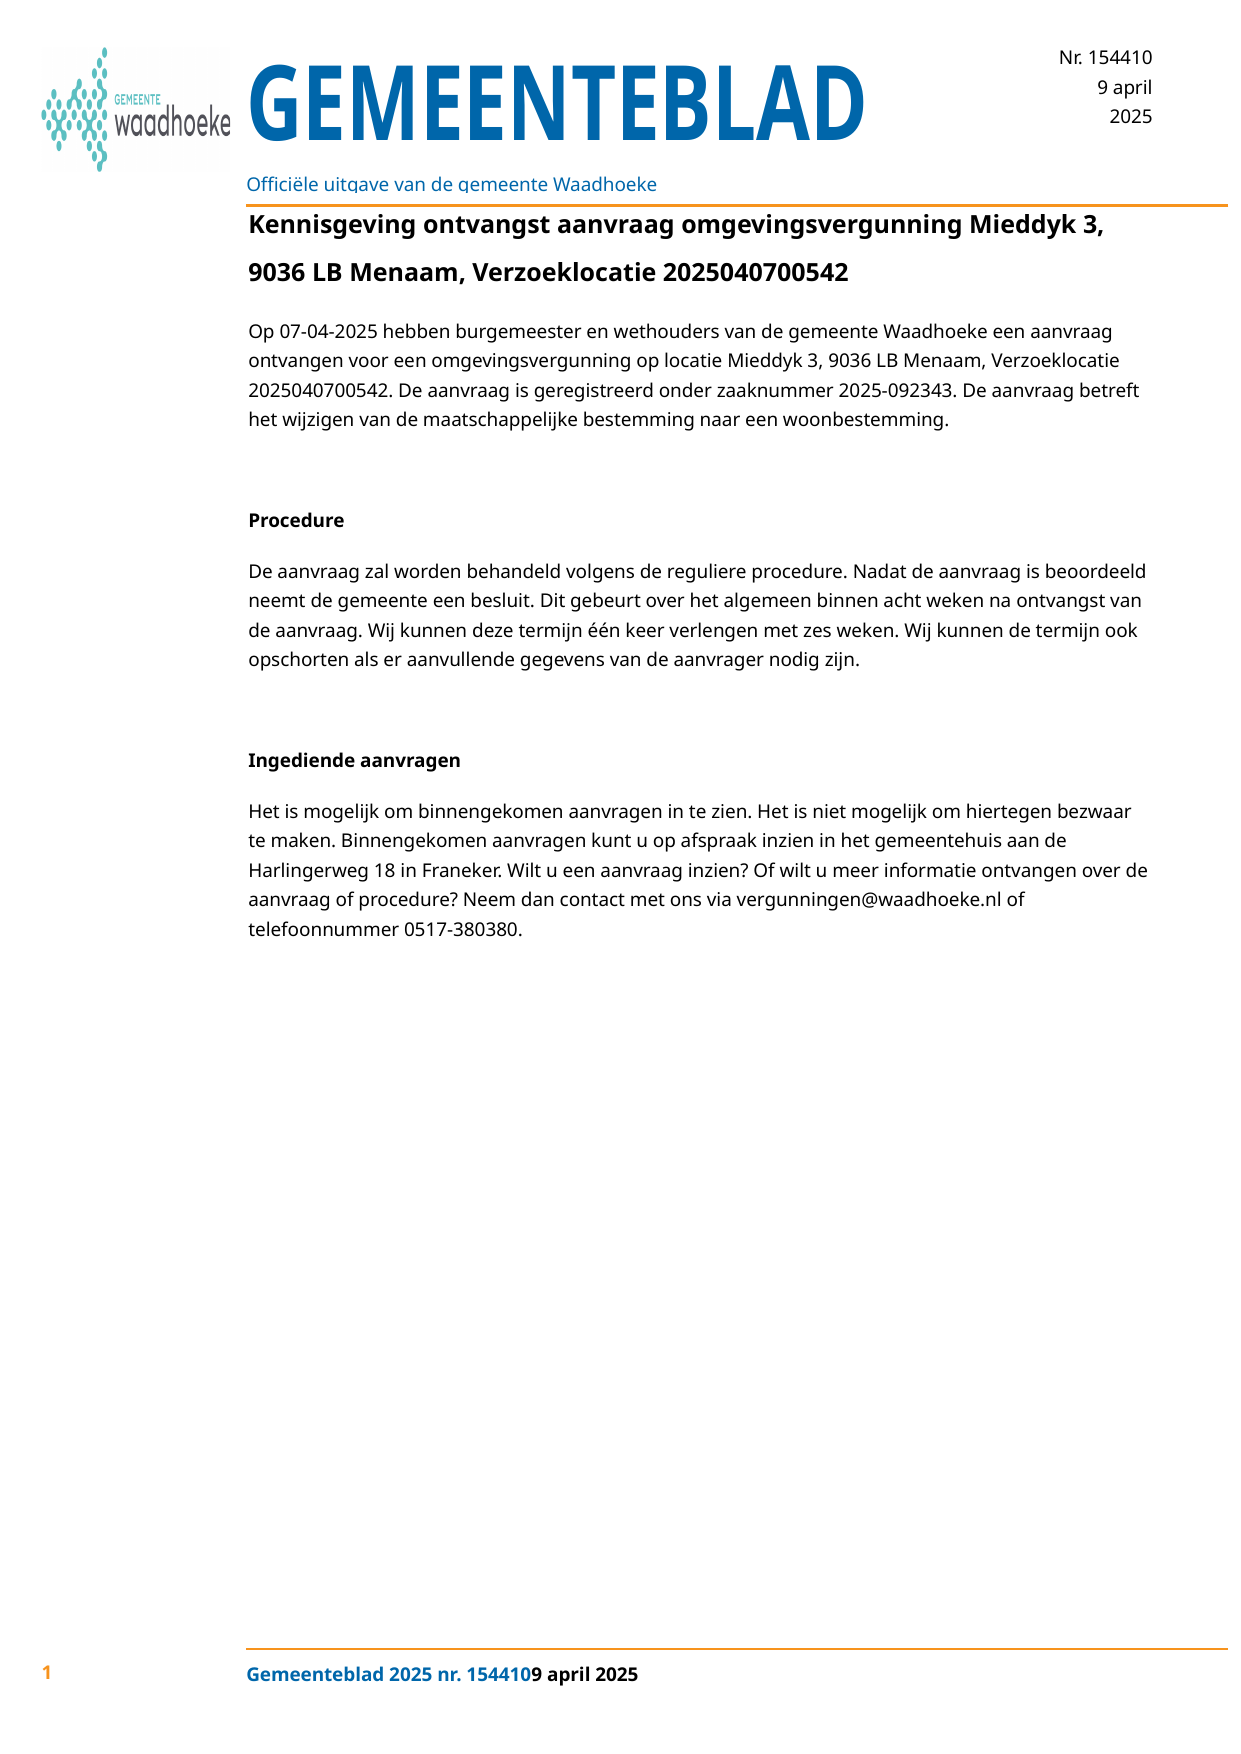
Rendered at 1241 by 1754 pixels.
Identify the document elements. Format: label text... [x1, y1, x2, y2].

text Op 07-04-2025 hebben burgemeester en wethouders van de gemeente Waadhoeke een aanvraag ontvangen voor een omgevingsvergunning op locatie Mieddyk 3, 9036 LB Menaam, Verzoeklocatie 2025040700542. De aanvraag is geregistreerd onder zaaknummer 2025-092343. De aanvraag betreft het wijzigen van de maatschappelijke bestemming naar een woonbestemming. [248, 318, 1152, 432]
picture [41, 47, 231, 172]
text Ingediende aanvragen [248, 747, 1152, 773]
text Het is mogelijk om binnengekomen aanvragen in te zien. Het is niet mogelijk om hiertegen bezwaar te maken. Binnengekomen aanvragen kunt u op afspraak inzien in het gemeentehuis aan de Harlingerweg 18 in Franeker. Wilt u een aanvraag inzien? Of wilt u meer informatie ontvangen over de aanvraag of procedure? Neem dan contact met ons via vergunningen@waadhoeke.nl of telefoonnummer 0517-380380. [248, 798, 1152, 942]
text Procedure [248, 507, 1152, 533]
text Kennisgeving ontvangst aanvraag omgevingsvergunning Mieddyk 3, 9036 LB Menaam, Verzoeklocatie 2025040700542 [248, 207, 1152, 288]
text De aanvraag zal worden behandeld volgens de reguliere procedure. Nadat de aanvraag is beoordeeld neemt de gemeente een besluit. Dit gebeurt over het algemeen binnen acht weken na ontvangst van de aanvraag. Wij kunnen deze termijn één keer verlengen met zes weken. Wij kunnen de termijn ook opschorten als er aanvullende gegevens van de aanvrager nodig zijn. [248, 558, 1152, 672]
